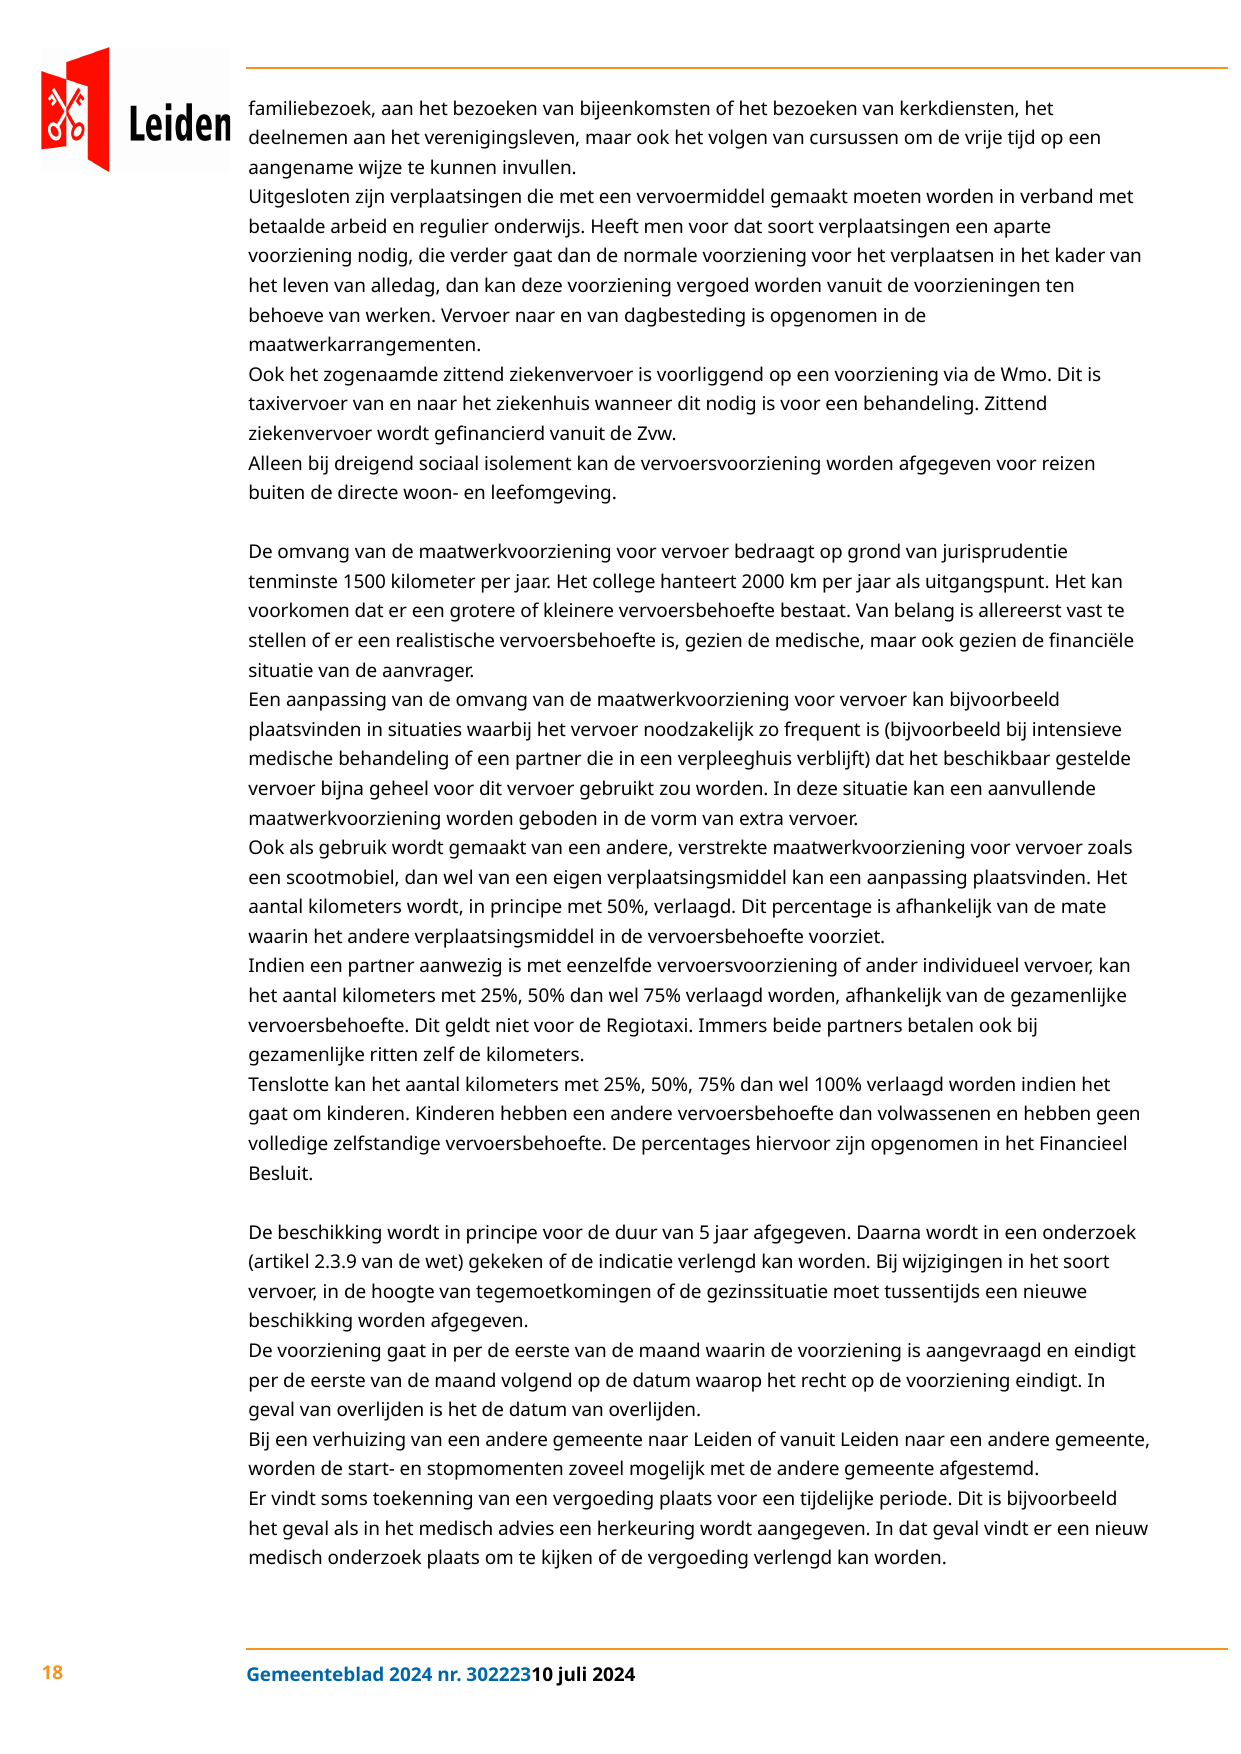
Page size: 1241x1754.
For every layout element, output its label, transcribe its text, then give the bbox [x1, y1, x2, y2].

text Er vindt soms toekenning van een vergoeding plaats voor een tijdelijke periode. Dit is bijvoorbeeld het geval als in het medisch advies een herkeuring wordt aangegeven. In dat geval vindt er een nieuw medisch onderzoek plaats om te kijken of de vergoeding verlengd kan worden. [248, 1485, 1152, 1570]
text Ook als gebruik wordt gemaakt van een andere, verstrekte maatwerkvoorziening voor vervoer zoals een scootmobiel, dan wel van een eigen verplaatsingsmiddel kan een aanpassing plaatsvinden. Het aantal kilometers wordt, in principe met 50%, verlaagd. Dit percentage is afhankelijk van de mate waarin het andere verplaatsingsmiddel in de vervoersbehoefte voorziet. [248, 834, 1152, 949]
text Ook het zogenaamde zittend ziekenvervoer is voorliggend op een voorziening via de Wmo. Dit is taxivervoer van en naar het ziekenhuis wanneer dit nodig is voor een behandeling. Zittend ziekenvervoer wordt gefinancierd vanuit de Zvw. [248, 361, 1152, 446]
text Tenslotte kan het aantal kilometers met 25%, 50%, 75% dan wel 100% verlaagd worden indien het gaat om kinderen. Kinderen hebben een andere vervoersbehoefte dan volwassenen en hebben geen volledige zelfstandige vervoersbehoefte. De percentages hiervoor zijn opgenomen in het Financieel Besluit. [248, 1071, 1152, 1186]
text Een aanpassing van de omvang van de maatwerkvoorziening voor vervoer kan bijvoorbeeld plaatsvinden in situaties waarbij het vervoer noodzakelijk zo frequent is (bijvoorbeeld bij intensieve medische behandeling of een partner die in een verpleeghuis verblijft) dat het beschikbaar gestelde vervoer bijna geheel voor dit vervoer gebruikt zou worden. In deze situatie kan een aanvullende maatwerkvoorziening worden geboden in de vorm van extra vervoer. [248, 686, 1152, 831]
text De voorziening gaat in per de eerste van de maand waarin de voorziening is aangevraagd en eindigt per de eerste van de maand volgend op de datum waarop het recht op de voorziening eindigt. In geval van overlijden is het de datum van overlijden. [248, 1337, 1152, 1422]
text Alleen bij dreigend sociaal isolement kan de vervoersvoorziening worden afgegeven voor reizen buiten de directe woon- en leefomgeving. [248, 450, 1152, 505]
text De omvang van de maatwerkvoorziening voor vervoer bedraagt op grond van jurisprudentie tenminste 1500 kilometer per jaar. Het college hanteert 2000 km per jaar als uitgangspunt. Het kan voorkomen dat er een grotere of kleinere vervoersbehoefte bestaat. Van belang is allereerst vast te stellen of er een realistische vervoersbehoefte is, gezien de medische, maar ook gezien de financiële situatie van de aanvrager. [248, 538, 1152, 683]
text familiebezoek, aan het bezoeken van bijeenkomsten of het bezoeken van kerkdiensten, het deelnemen aan het verenigingsleven, maar ook het volgen van cursussen om de vrije tijd op een aangename wijze te kunnen invullen. [248, 95, 1152, 180]
text Bij een verhuizing van een andere gemeente naar Leiden of vanuit Leiden naar een andere gemeente, worden de start- en stopmomenten zoveel mogelijk met de andere gemeente afgestemd. [248, 1426, 1152, 1481]
text Indien een partner aanwezig is met eenzelfde vervoersvoorziening of ander individueel vervoer, kan het aantal kilometers met 25%, 50% dan wel 75% verlaagd worden, afhankelijk van de gezamenlijke vervoersbehoefte. Dit geldt niet voor de Regiotaxi. Immers beide partners betalen ook bij gezamenlijke ritten zelf de kilometers. [248, 953, 1152, 1067]
text De beschikking wordt in principe voor de duur van 5 jaar afgegeven. Daarna wordt in een onderzoek (artikel 2.3.9 van de wet) gekeken of de indicatie verlengd kan worden. Bij wijzigingen in het soort vervoer, in de hoogte van tegemoetkomingen of de gezinssituatie moet tussentijds een nieuwe beschikking worden afgegeven. [248, 1219, 1152, 1333]
text Uitgesloten zijn verplaatsingen die met een vervoermiddel gemaakt moeten worden in verband met betaalde arbeid en regulier onderwijs. Heeft men voor dat soort verplaatsingen een aparte voorziening nodig, die verder gaat dan de normale voorziening voor het verplaatsen in het kader van het leven van alledag, dan kan deze voorziening vergoed worden vanuit de voorzieningen ten behoeve van werken. Vervoer naar en van dagbesteding is opgenomen in de maatwerkarrangementen. [248, 183, 1152, 357]
picture [41, 47, 231, 172]
